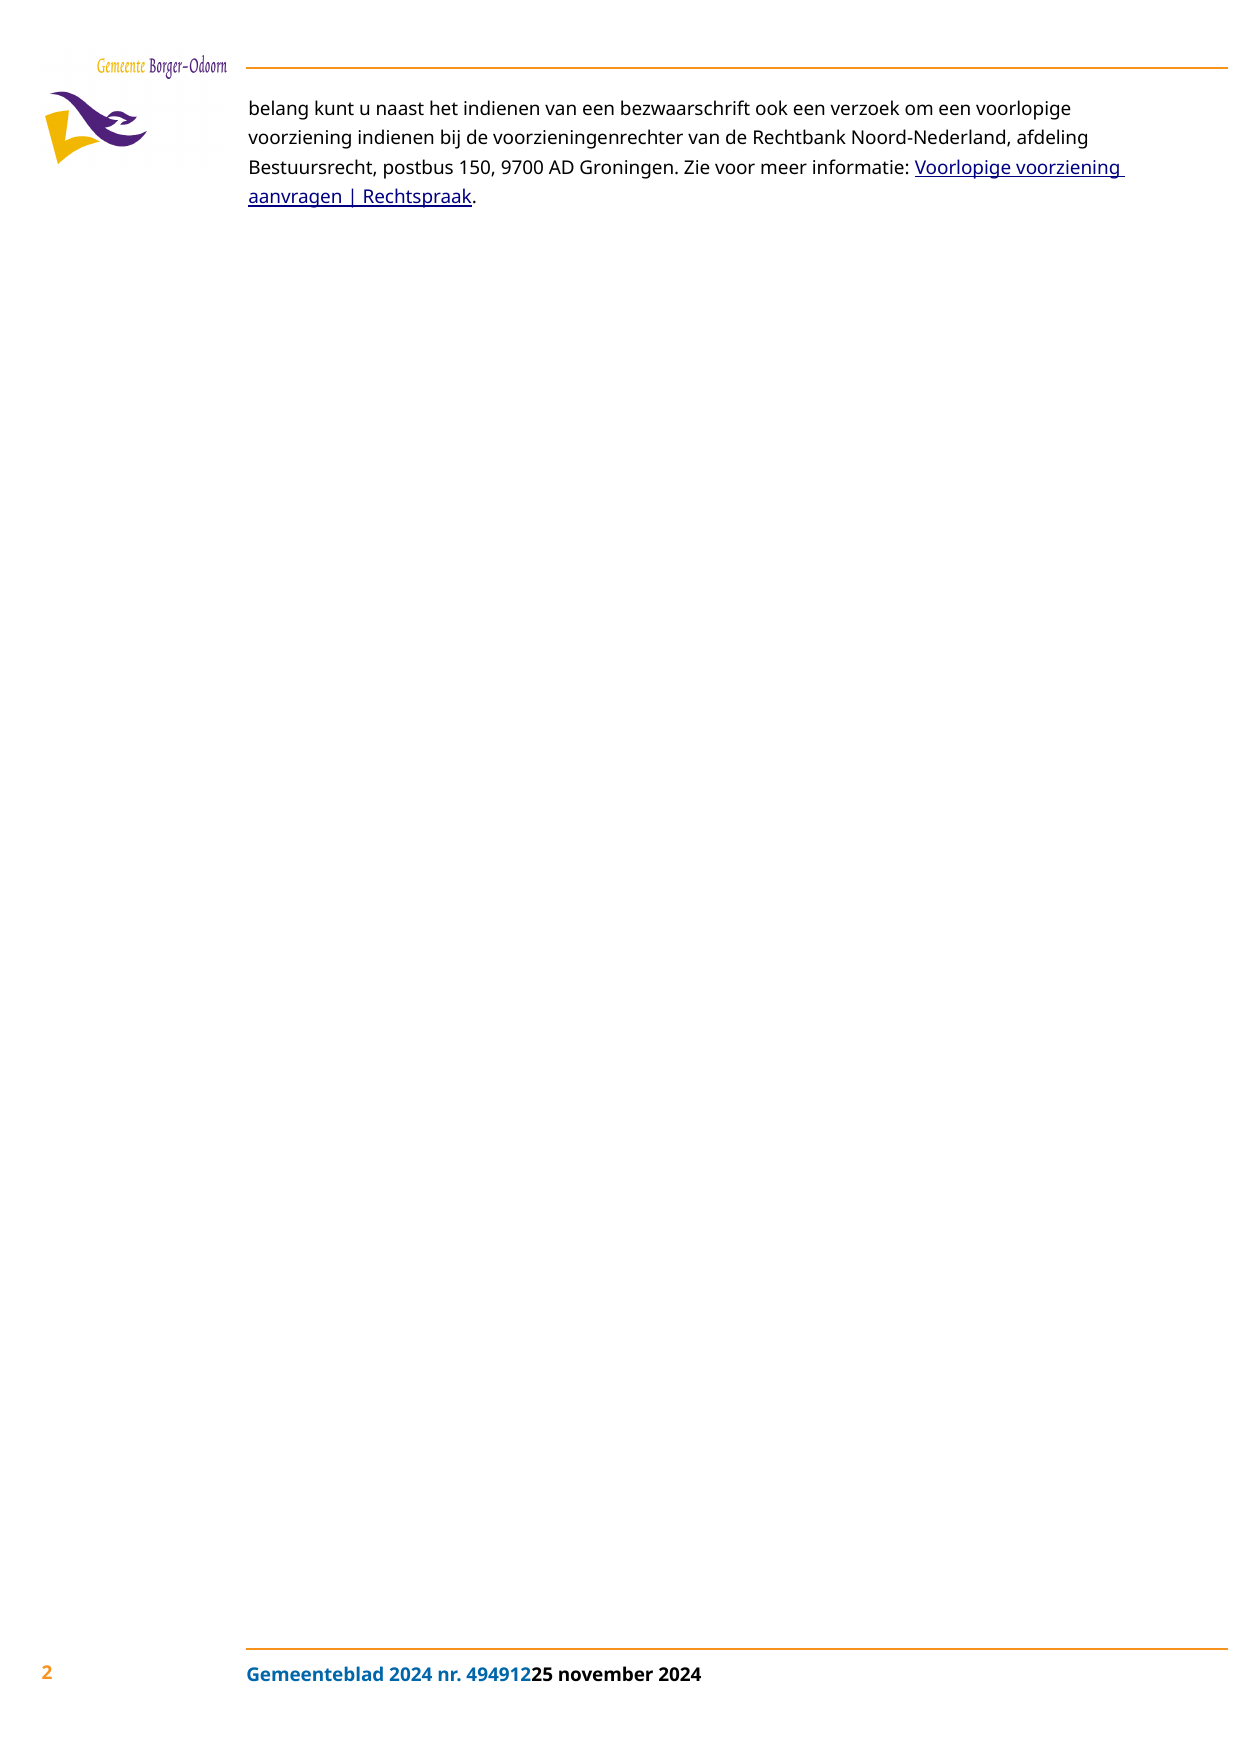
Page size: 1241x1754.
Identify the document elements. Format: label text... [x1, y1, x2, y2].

picture [41, 47, 231, 172]
text belang kunt u naast het indienen van een bezwaarschrift ook een verzoek om een voorlopige voorziening indienen bij de voorzieningenrechter van de Rechtbank Noord-Nederland, afdeling Bestuursrecht, postbus 150, 9700 AD Groningen. Zie voor meer informatie: Voorlopige voorziening aanvragen | Rechtspraak. [248, 95, 1152, 209]
